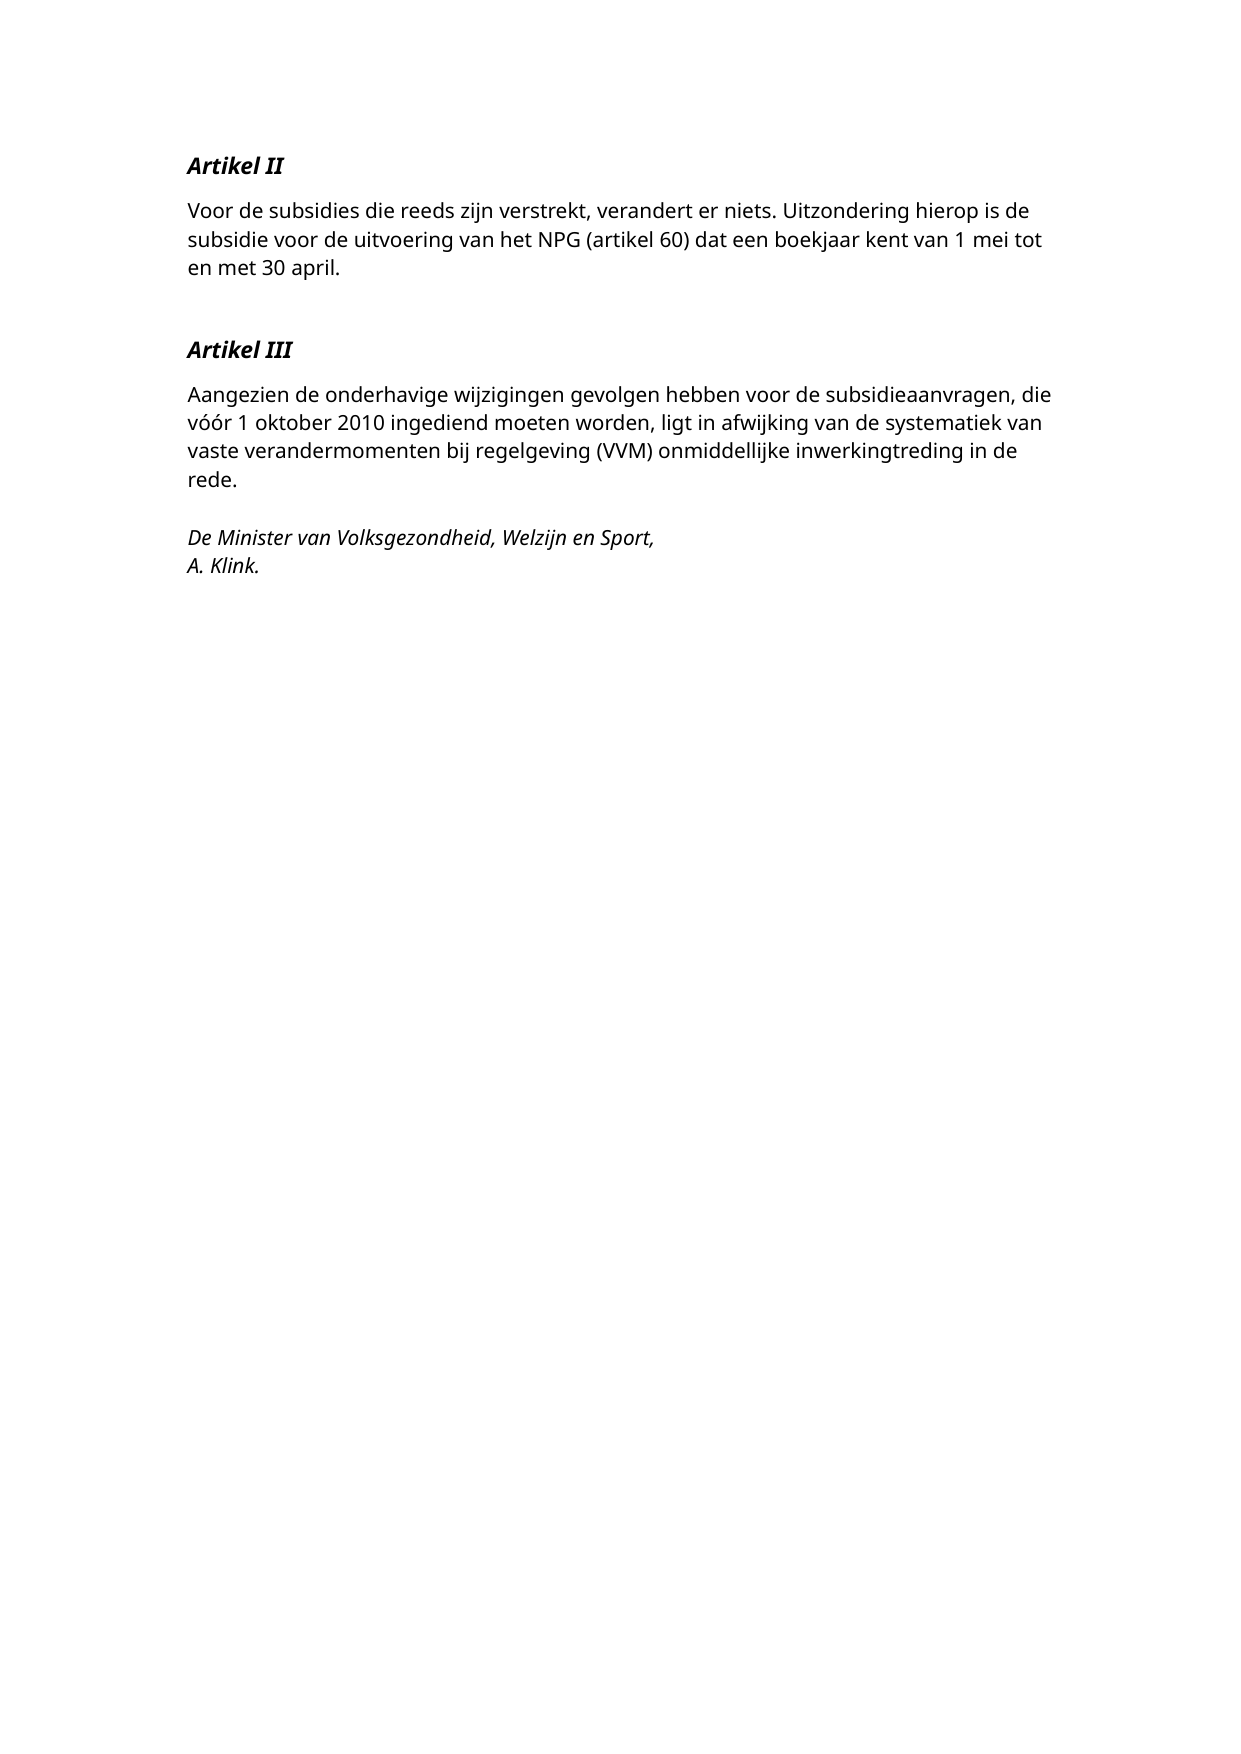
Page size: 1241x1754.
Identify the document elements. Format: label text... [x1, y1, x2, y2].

text A. Klink. [187, 551, 1053, 580]
text Voor de subsidies die reeds zijn verstrekt, verandert er niets. Uitzondering hierop is de subsidie voor de uitvoering van het NPG (artikel 60) dat een boekjaar kent van 1 mei tot en met 30 april. [187, 196, 1053, 282]
text De Minister van Volksgezondheid, Welzijn en Sport, [187, 523, 1053, 551]
subtitle Artikel II [187, 150, 1053, 181]
text Aangezien de onderhavige wijzigingen gevolgen hebben voor de subsidieaanvragen, die vóór 1 oktober 2010 ingediend moeten worden, ligt in afwijking van de systematiek van vaste verandermomenten bij regelgeving (VVM) onmiddellijke inwerkingtreding in de rede. [187, 380, 1053, 493]
subtitle Artikel III [187, 333, 1053, 365]
